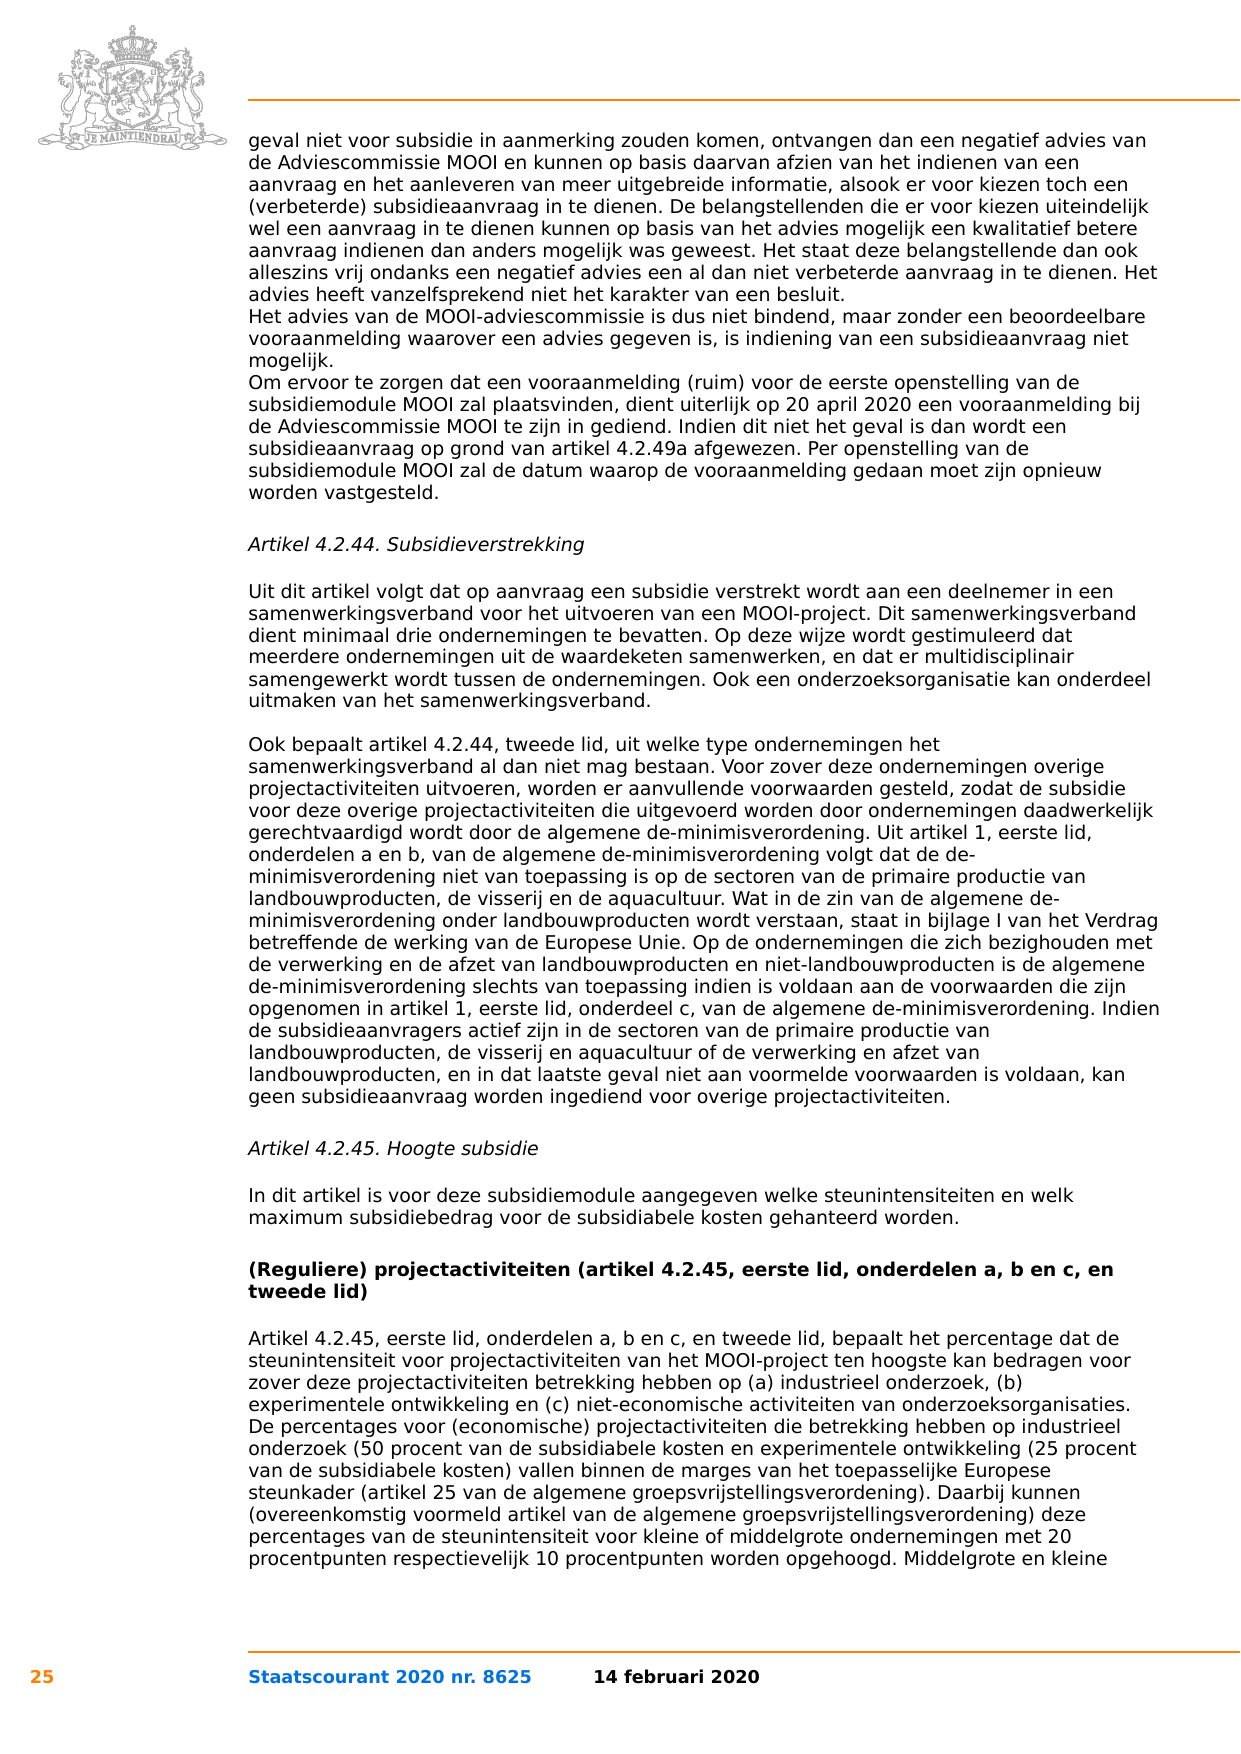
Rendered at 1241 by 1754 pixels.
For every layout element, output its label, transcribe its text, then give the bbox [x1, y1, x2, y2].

subtitle Artikel 4.2.45. Hoogte subsidie [248, 1138, 1163, 1160]
picture [38, 25, 227, 150]
subtitle Artikel 4.2.44. Subsidieverstrekking [248, 533, 1163, 556]
subtitle (Reguliere) projectactiviteiten (artikel 4.2.45, eerste lid, onderdelen a, b en c, en tweede lid) [248, 1259, 1163, 1303]
text De percentages voor (economische) projectactiviteiten die betrekking hebben op industrieel onderzoek (50 procent van de subsidiabele kosten en experimentele ontwikkeling (25 procent van de subsidiabele kosten) vallen binnen de marges van het toepasselijke Europese steunkader (artikel 25 van de algemene groepsvrijstellingsverordening). Daarbij kunnen (overeenkomstig voormeld artikel van de algemene groepsvrijstellingsverordening) deze percentages van de steunintensiteit voor kleine of middelgrote ondernemingen met 20 procentpunten respectievelijk 10 procentpunten worden opgehoogd. Middelgrote en kleine [248, 1416, 1163, 1569]
text Uit dit artikel volgt dat op aanvraag een subsidie verstrekt wordt aan een deelnemer in een samenwerkingsverband voor het uitvoeren van een MOOI-project. Dit samenwerkingsverband dient minimaal drie ondernemingen te bevatten. Op deze wijze wordt gestimuleerd dat meerdere ondernemingen uit de waardeketen samenwerken, en dat er multidisciplinair samengewerkt wordt tussen de ondernemingen. Ook een onderzoeksorganisatie kan onderdeel uitmaken van het samenwerkingsverband. [248, 581, 1163, 712]
text Artikel 4.2.45, eerste lid, onderdelen a, b en c, en tweede lid, bepaalt het percentage dat de steunintensiteit voor projectactiviteiten van het MOOI-project ten hoogste kan bedragen voor zover deze projectactiviteiten betrekking hebben op (a) industrieel onderzoek, (b) experimentele ontwikkeling en (c) niet-economische activiteiten van onderzoeksorganisaties. [248, 1328, 1163, 1416]
text Het advies van de MOOI-adviescommissie is dus niet bindend, maar zonder een beoordeelbare vooraanmelding waarover een advies gegeven is, is indiening van een subsidieaanvraag niet mogelijk. [248, 306, 1163, 372]
text Om ervoor te zorgen dat een vooraanmelding (ruim) voor de eerste openstelling van de subsidiemodule MOOI zal plaatsvinden, dient uiterlijk op 20 april 2020 een vooraanmelding bij de Adviescommissie MOOI te zijn in gediend. Indien dit niet het geval is dan wordt een subsidieaanvraag op grond van artikel 4.2.49a afgewezen. Per openstelling van de subsidiemodule MOOI zal de datum waarop de vooraanmelding gedaan moet zijn opnieuw worden vastgesteld. [248, 372, 1163, 503]
text Ook bepaalt artikel 4.2.44, tweede lid, uit welke type ondernemingen het samenwerkingsverband al dan niet mag bestaan. Voor zover deze ondernemingen overige projectactiviteiten uitvoeren, worden er aanvullende voorwaarden gesteld, zodat de subsidie voor deze overige projectactiviteiten die uitgevoerd worden door ondernemingen daadwerkelijk gerechtvaardigd wordt door de algemene de-minimisverordening. Uit artikel 1, eerste lid, onderdelen a en b, van de algemene de-minimisverordening volgt dat de de-minimisverordening niet van toepassing is op de sectoren van de primaire productie van landbouwproducten, de visserij en de aquacultuur. Wat in de zin van de algemene de-minimisverordening onder landbouwproducten wordt verstaan, staat in bijlage I van het Verdrag betreffende de werking van de Europese Unie. Op de ondernemingen die zich bezighouden met de verwerking en de afzet van landbouwproducten en niet-landbouwproducten is de algemene de-minimisverordening slechts van toepassing indien is voldaan aan de voorwaarden die zijn opgenomen in artikel 1, eerste lid, onderdeel c, van de algemene de-minimisverordening. Indien de subsidieaanvragers actief zijn in de sectoren van de primaire productie van landbouwproducten, de visserij en aquacultuur of de verwerking en afzet van landbouwproducten, en in dat laatste geval niet aan voormelde voorwaarden is voldaan, kan geen subsidieaanvraag worden ingediend voor overige projectactiviteiten. [248, 734, 1163, 1108]
text In dit artikel is voor deze subsidiemodule aangegeven welke steunintensiteiten en welk maximum subsidiebedrag voor de subsidiabele kosten gehanteerd worden. [248, 1185, 1163, 1229]
text geval niet voor subsidie in aanmerking zouden komen, ontvangen dan een negatief advies van de Adviescommissie MOOI en kunnen op basis daarvan afzien van het indienen van een aanvraag en het aanleveren van meer uitgebreide informatie, alsook er voor kiezen toch een (verbeterde) subsidieaanvraag in te dienen. De belangstellenden die er voor kiezen uiteindelijk wel een aanvraag in te dienen kunnen op basis van het advies mogelijk een kwalitatief betere aanvraag indienen dan anders mogelijk was geweest. Het staat deze belangstellende dan ook alleszins vrij ondanks een negatief advies een al dan niet verbeterde aanvraag in te dienen. Het advies heeft vanzelfsprekend niet het karakter van een besluit. [248, 130, 1163, 306]
